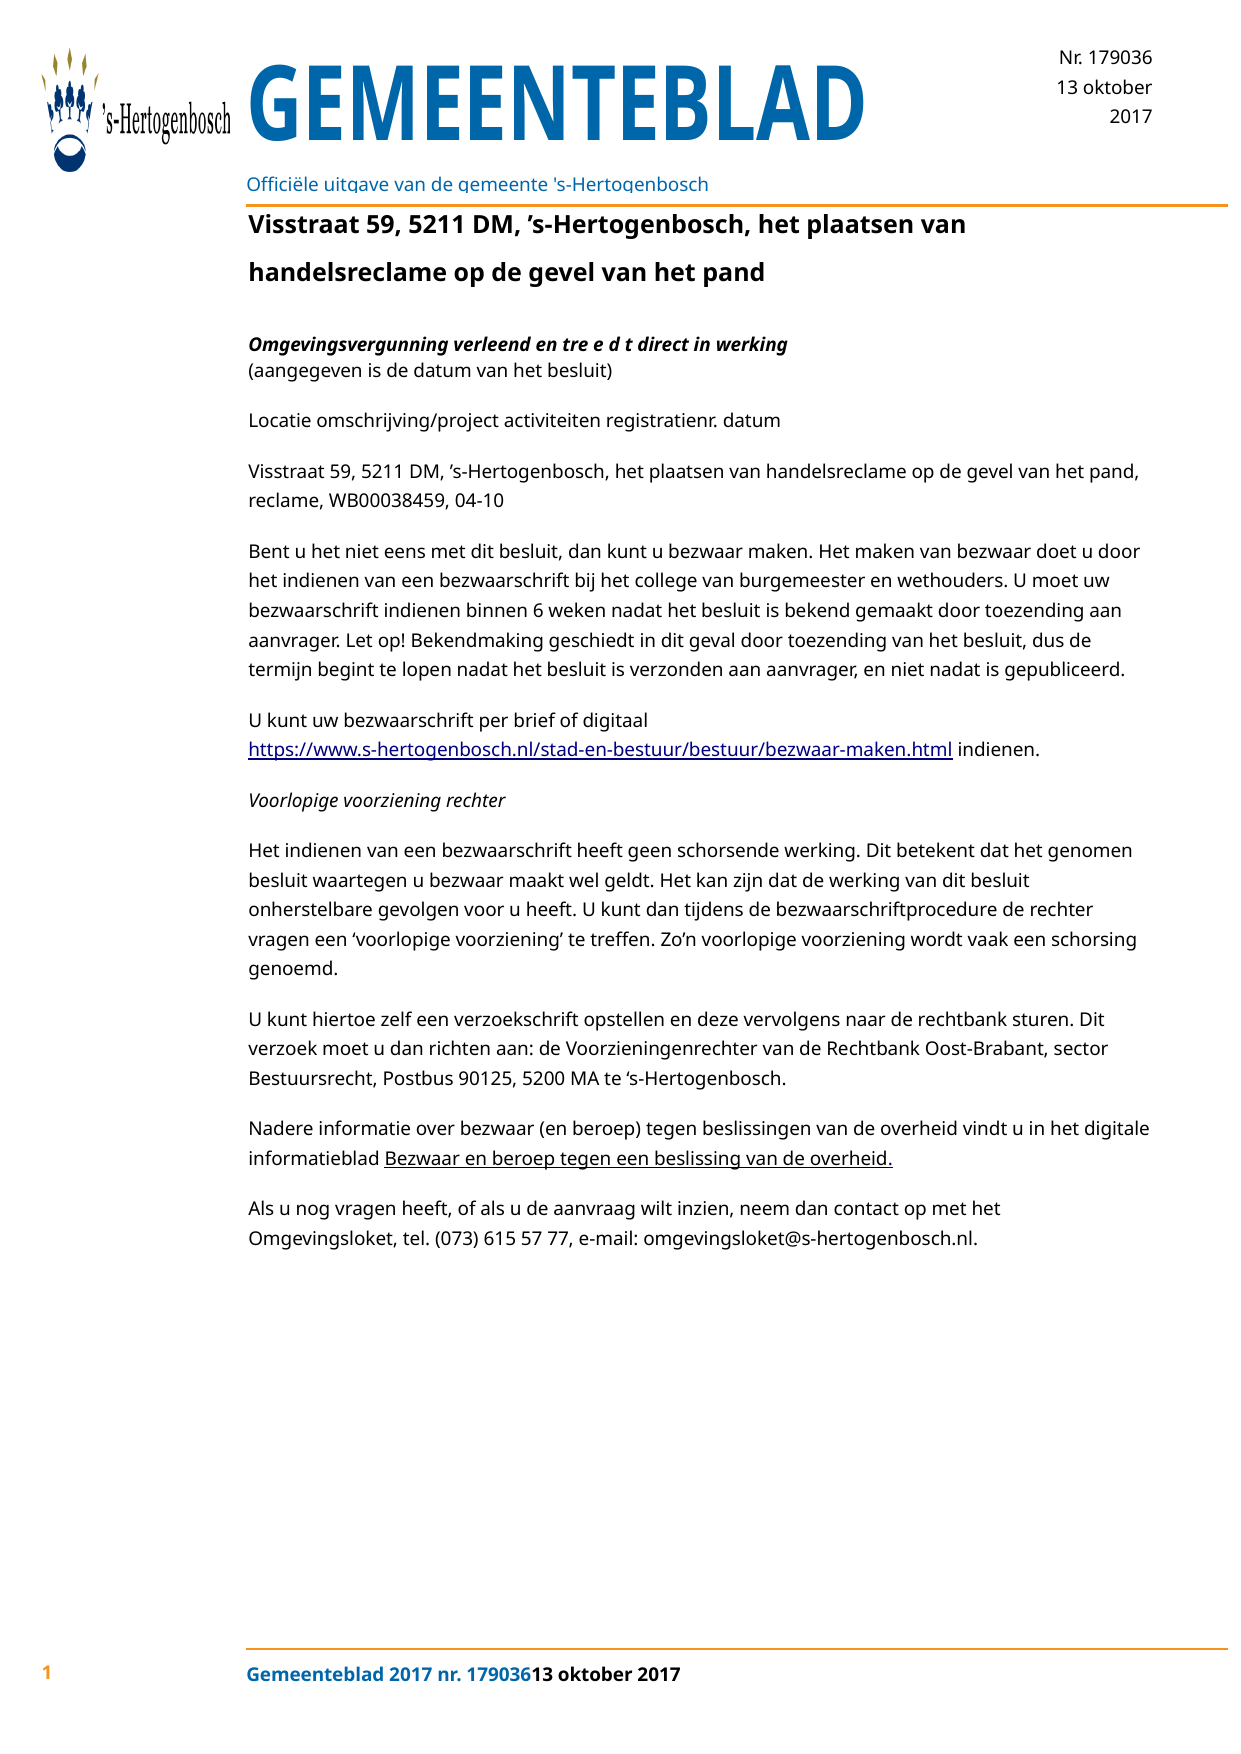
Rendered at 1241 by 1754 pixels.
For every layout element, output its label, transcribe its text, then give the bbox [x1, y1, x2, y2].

text Het indienen van een bezwaarschrift heeft geen schorsende werking. Dit betekent dat het genomen besluit waartegen u bezwaar maakt wel geldt. Het kan zijn dat de werking van dit besluit onherstelbare gevolgen voor u heeft. U kunt dan tijdens de bezwaarschriftprocedure de rechter vragen een ‘voorlopige voorziening’ te treffen. Zo’n voorlopige voorziening wordt vaak een schorsing genoemd. [248, 837, 1152, 981]
text U kunt uw bezwaarschrift per brief of digitaal https://www.s-hertogenbosch.nl/stad-en-bestuur/bestuur/bezwaar-maken.html indienen. [248, 707, 1152, 762]
text Visstraat 59, 5211 DM, ’s-Hertogenbosch, het plaatsen van handelsreclame op de gevel van het pand [248, 207, 1152, 288]
text Nadere informatie over bezwaar (en beroep) tegen beslissingen van de overheid vindt u in het digitale informatieblad Bezwaar en beroep tegen een beslissing van de overheid. [248, 1116, 1152, 1171]
text Visstraat 59, 5211 DM, ’s-Hertogenbosch, het plaatsen van handelsreclame op de gevel van het pand, reclame, WB00038459, 04-10 [248, 458, 1152, 513]
text Als u nog vragen heeft, of als u de aanvraag wilt inzien, neem dan contact op met het Omgevingsloket, tel. (073) 615 57 77, e-mail: omgevingsloket@s-hertogenbosch.nl. [248, 1196, 1152, 1251]
text (aangegeven is de datum van het besluit) [248, 357, 1152, 383]
text U kunt hiertoe zelf een verzoekschrift opstellen en deze vervolgens naar de rechtbank sturen. Dit verzoek moet u dan richten aan: de Voorzieningenrechter van de Rechtbank Oost-Brabant, sector Bestuursrecht, Postbus 90125, 5200 MA te ‘s-Hertogenbosch. [248, 1006, 1152, 1091]
text Bent u het niet eens met dit besluit, dan kunt u bezwaar maken. Het maken van bezwaar doet u door het indienen van een bezwaarschrift bij het college van burgemeester en wethouders. U moet uw bezwaarschrift indienen binnen 6 weken nadat het besluit is bekend gemaakt door toezending aan aanvrager. Let op! Bekendmaking geschiedt in dit geval door toezending van het besluit, dus de termijn begint te lopen nadat het besluit is verzonden aan aanvrager, en niet nadat is gepubliceerd. [248, 538, 1152, 682]
text Voorlopige voorziening rechter [248, 787, 1152, 812]
picture [41, 47, 231, 172]
text Omgevingsvergunning verleend en tre e d t direct in werking [248, 331, 1152, 357]
text Locatie omschrijving/project activiteiten registratienr. datum [248, 408, 1152, 433]
